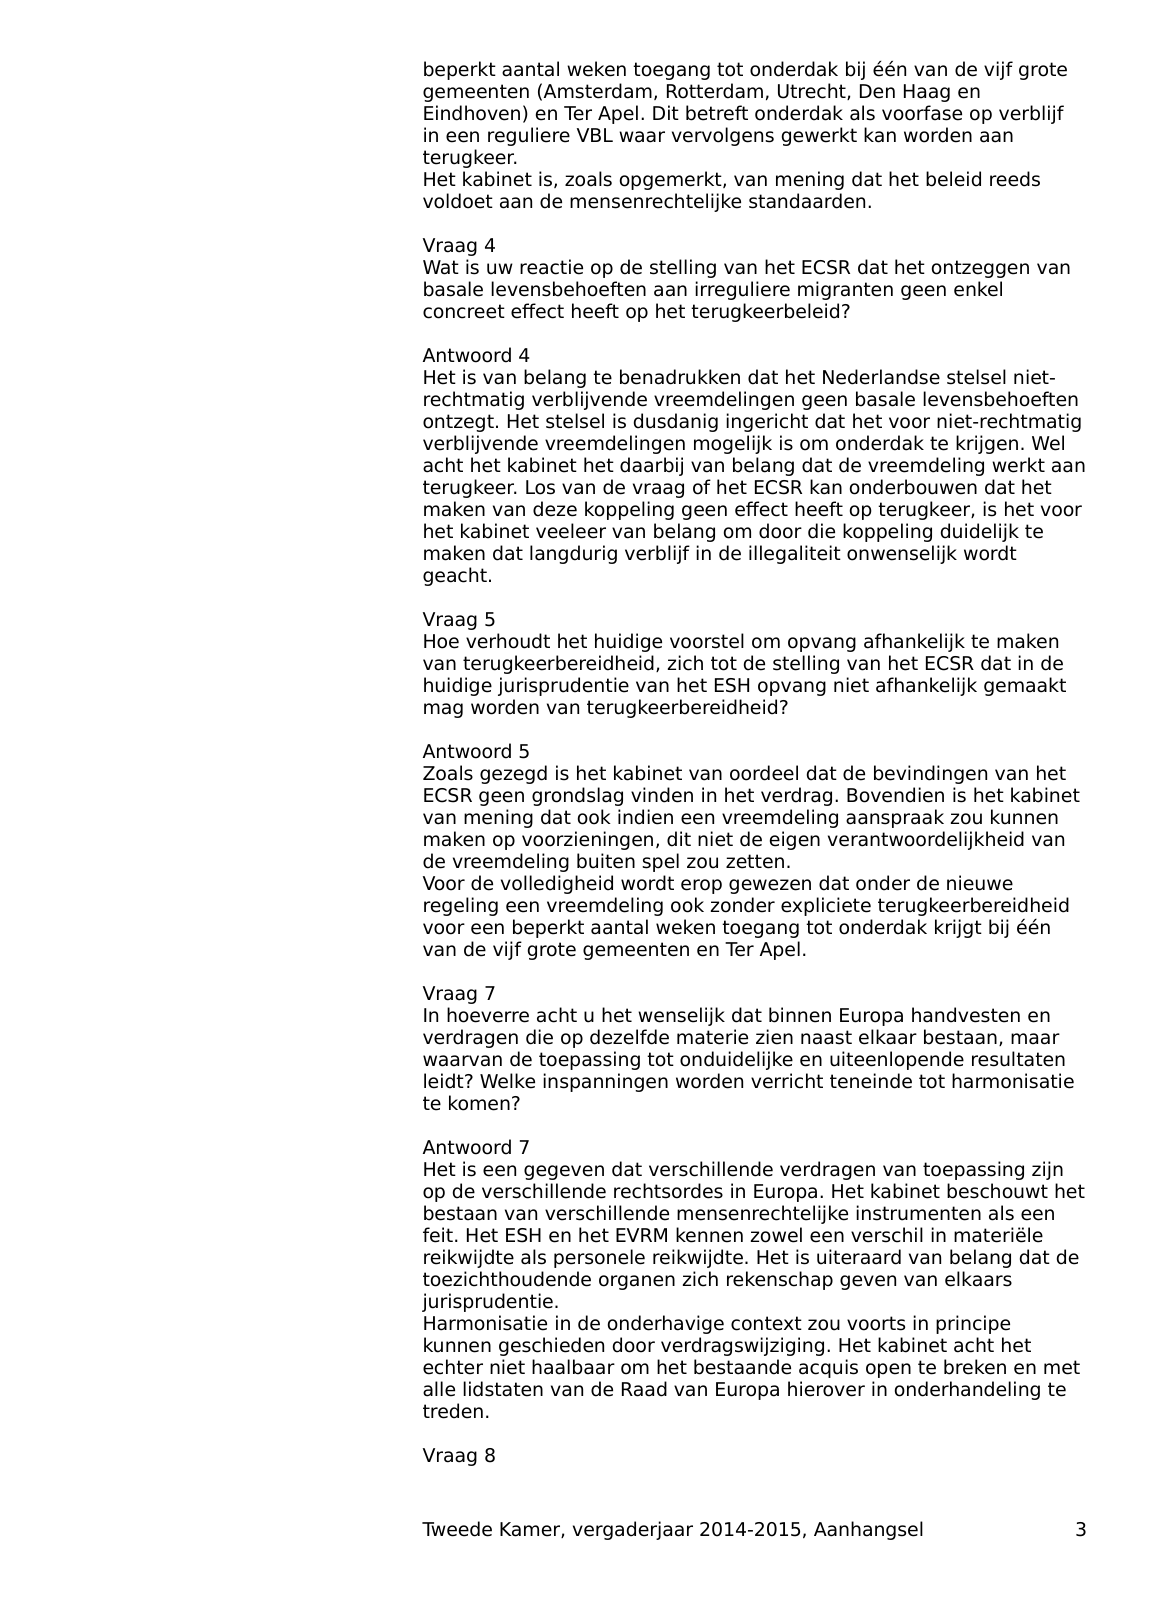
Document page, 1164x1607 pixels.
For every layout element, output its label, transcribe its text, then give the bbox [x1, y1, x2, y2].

text beperkt aantal weken toegang tot onderdak bij één van de vijf grote gemeenten (Amsterdam, Rotterdam, Utrecht, Den Haag en Eindhoven) en Ter Apel. Dit betreft onderdak als voorfase op verblijf in een reguliere VBL waar vervolgens gewerkt kan worden aan terugkeer. [422, 59, 1087, 169]
text In hoeverre acht u het wenselijk dat binnen Europa handvesten en verdragen die op dezelfde materie zien naast elkaar bestaan, maar waarvan de toepassing tot onduidelijke en uiteenlopende resultaten leidt? Welke inspanningen worden verricht teneinde tot harmonisatie te komen? [422, 1005, 1087, 1115]
text Voor de volledigheid wordt erop gewezen dat onder de nieuwe regeling een vreemdeling ook zonder expliciete terugkeerbereidheid voor een beperkt aantal weken toegang tot onderdak krijgt bij één van de vijf grote gemeenten en Ter Apel. [422, 873, 1087, 961]
text Harmonisatie in de onderhavige context zou voorts in principe kunnen geschieden door verdragswijziging. Het kabinet acht het echter niet haalbaar om het bestaande acquis open te breken en met alle lidstaten van de Raad van Europa hierover in onderhandeling te treden. [422, 1313, 1087, 1423]
text Antwoord 7 [422, 1137, 1087, 1159]
text Vraag 7 [422, 983, 1087, 1005]
text Het is van belang te benadrukken dat het Nederlandse stelsel niet-rechtmatig verblijvende vreemdelingen geen basale levensbehoeften ontzegt. Het stelsel is dusdanig ingericht dat het voor niet-rechtmatig verblijvende vreemdelingen mogelijk is om onderdak te krijgen. Wel acht het kabinet het daarbij van belang dat de vreemdeling werkt aan terugkeer. Los van de vraag of het ECSR kan onderbouwen dat het maken van deze koppeling geen effect heeft op terugkeer, is het voor het kabinet veeleer van belang om door die koppeling duidelijk te maken dat langdurig verblijf in de illegaliteit onwenselijk wordt geacht. [422, 367, 1087, 587]
text Antwoord 5 [422, 741, 1087, 763]
text Het kabinet is, zoals opgemerkt, van mening dat het beleid reeds voldoet aan de mensenrechtelijke standaarden. [422, 169, 1087, 213]
text Vraag 5 [422, 609, 1087, 631]
text Vraag 4 [422, 235, 1087, 257]
text Wat is uw reactie op de stelling van het ECSR dat het ontzeggen van basale levensbehoeften aan irreguliere migranten geen enkel concreet effect heeft op het terugkeerbeleid? [422, 257, 1087, 323]
text Hoe verhoudt het huidige voorstel om opvang afhankelijk te maken van terugkeerbereidheid, zich tot de stelling van het ECSR dat in de huidige jurisprudentie van het ESH opvang niet afhankelijk gemaakt mag worden van terugkeerbereidheid? [422, 631, 1087, 719]
text Zoals gezegd is het kabinet van oordeel dat de bevindingen van het ECSR geen grondslag vinden in het verdrag. Bovendien is het kabinet van mening dat ook indien een vreemdeling aanspraak zou kunnen maken op voorzieningen, dit niet de eigen verantwoordelijkheid van de vreemdeling buiten spel zou zetten. [422, 763, 1087, 873]
text Antwoord 4 [422, 345, 1087, 367]
text Het is een gegeven dat verschillende verdragen van toepassing zijn op de verschillende rechtsordes in Europa. Het kabinet beschouwt het bestaan van verschillende mensenrechtelijke instrumenten als een feit. Het ESH en het EVRM kennen zowel een verschil in materiële reikwijdte als personele reikwijdte. Het is uiteraard van belang dat de toezichthoudende organen zich rekenschap geven van elkaars jurisprudentie. [422, 1159, 1087, 1313]
text Vraag 8 [422, 1445, 1087, 1467]
